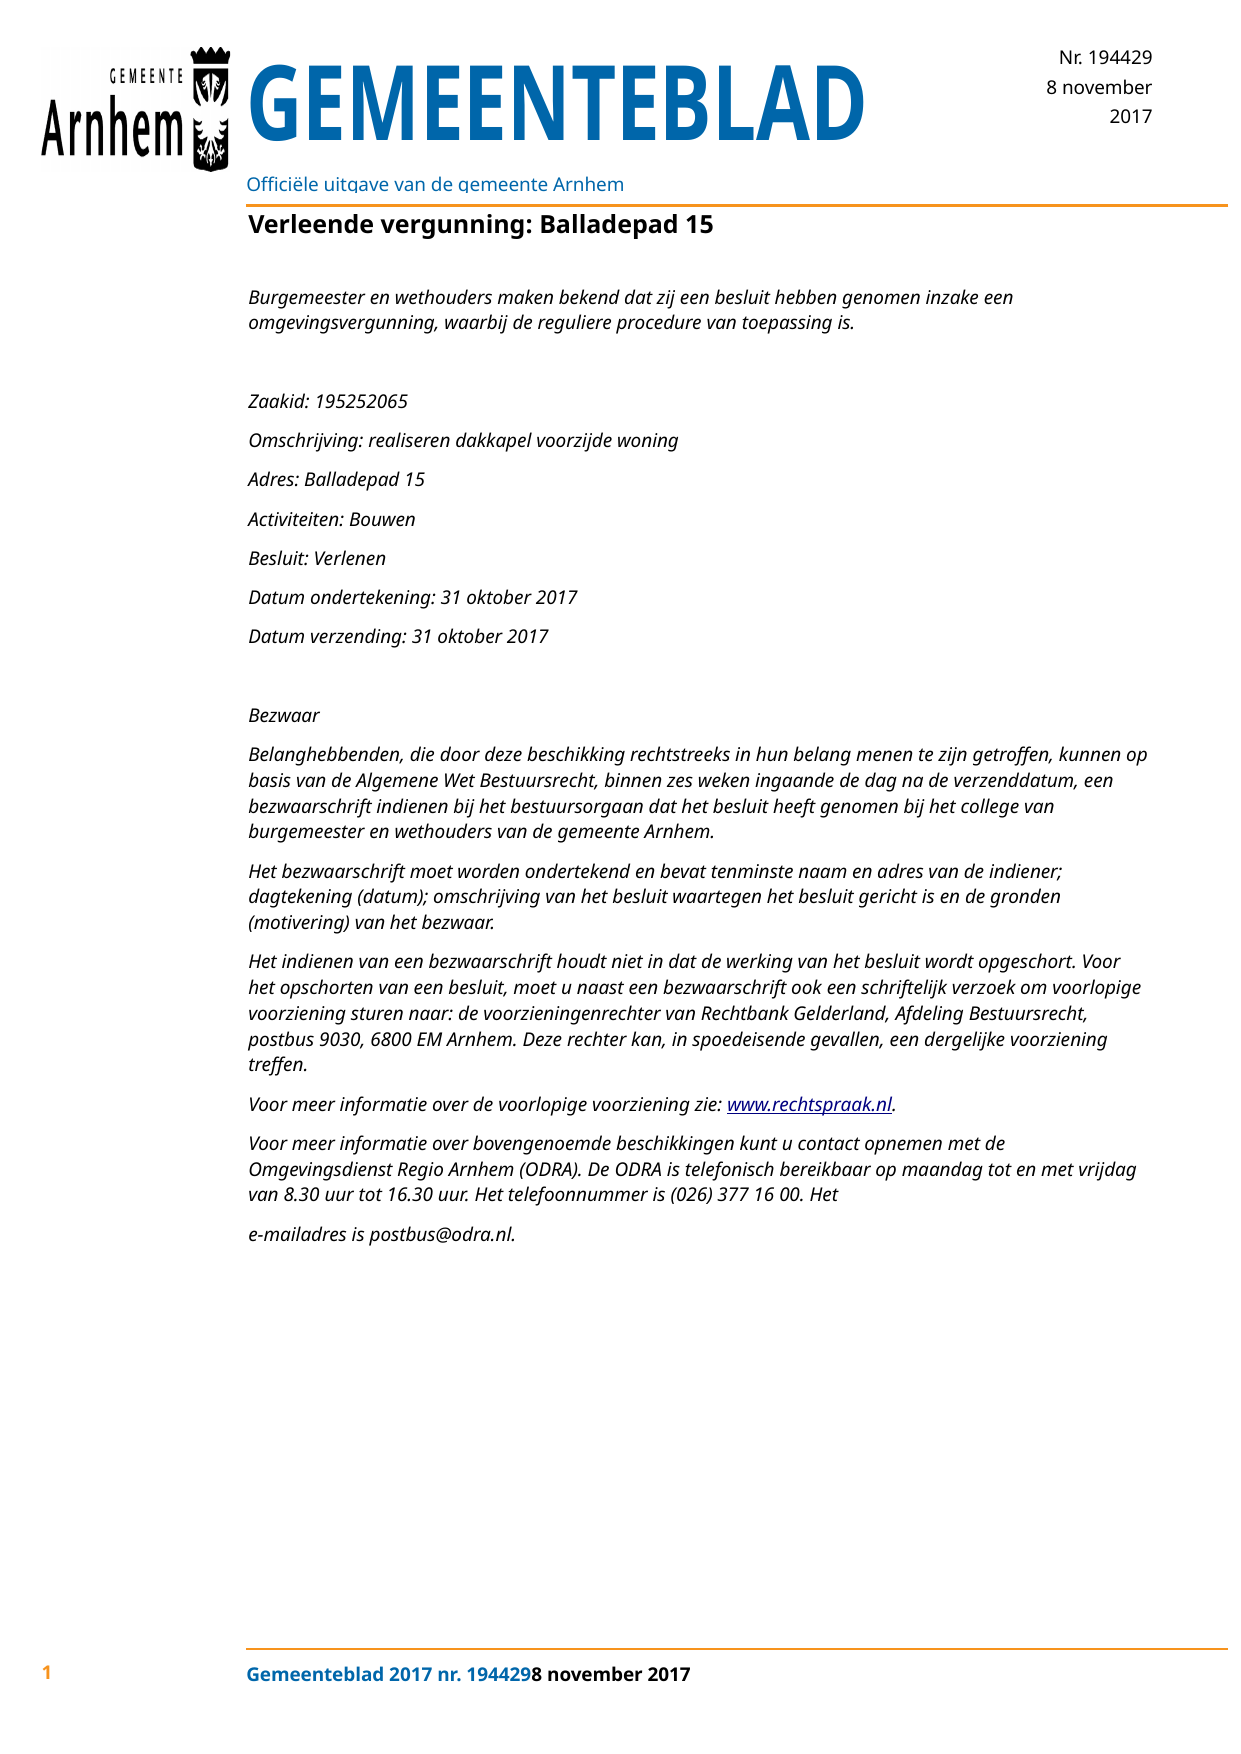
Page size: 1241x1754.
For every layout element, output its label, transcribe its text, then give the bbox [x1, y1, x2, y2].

text Activiteiten: Bouwen [248, 506, 1152, 532]
text Het indienen van een bezwaarschrift houdt niet in dat de werking van het besluit wordt opgeschort. Voor het opschorten van een besluit, moet u naast een bezwaarschrift ook een schriftelijk verzoek om voorlopige voorziening sturen naar: de voorzieningenrechter van Rechtbank Gelderland, Afdeling Bestuursrecht, postbus 9030, 6800 EM Arnhem. Deze rechter kan, in spoedeisende gevallen, een dergelijke voorziening treffen. [248, 949, 1152, 1077]
text Adres: Balladepad 15 [248, 467, 1152, 492]
text Bezwaar [248, 702, 1152, 728]
text Voor meer informatie over de voorlopige voorziening zie: www.rechtspraak.nl. [248, 1091, 1152, 1117]
text Verleende vergunning: Balladepad 15 [248, 207, 1152, 241]
text Omschrijving: realiseren dakkapel voorzijde woning [248, 427, 1152, 453]
text Datum ondertekening: 31 oktober 2017 [248, 584, 1152, 610]
text Voor meer informatie over bovengenoemde beschikkingen kunt u contact opnemen met de Omgevingsdienst Regio Arnhem (ODRA). De ODRA is telefonisch bereikbaar op maandag tot en met vrijdag van 8.30 uur tot 16.30 uur. Het telefoonnummer is (026) 377 16 00. Het [248, 1130, 1152, 1207]
picture [41, 47, 231, 172]
text Zaakid: 195252065 [248, 388, 1152, 414]
text Datum verzending: 31 oktober 2017 [248, 624, 1152, 649]
text Belanghebbenden, die door deze beschikking rechtstreeks in hun belang menen te zijn getroffen, kunnen op basis van de Algemene Wet Bestuursrecht, binnen zes weken ingaande de dag na de verzenddatum, een bezwaarschrift indienen bij het bestuursorgaan dat het besluit heeft genomen bij het college van burgemeester en wethouders van de gemeente Arnhem. [248, 742, 1152, 844]
text e-mailadres is postbus@odra.nl. [248, 1221, 1152, 1247]
text Het bezwaarschrift moet worden ondertekend en bevat tenminste naam en adres van de indiener; dagtekening (datum); omschrijving van het besluit waartegen het besluit gericht is en de gronden (motivering) van het bezwaar. [248, 858, 1152, 935]
text Burgemeester en wethouders maken bekend dat zij een besluit hebben genomen inzake een omgevingsvergunning, waarbij de reguliere procedure van toepassing is. [248, 284, 1152, 335]
text Besluit: Verlenen [248, 545, 1152, 571]
